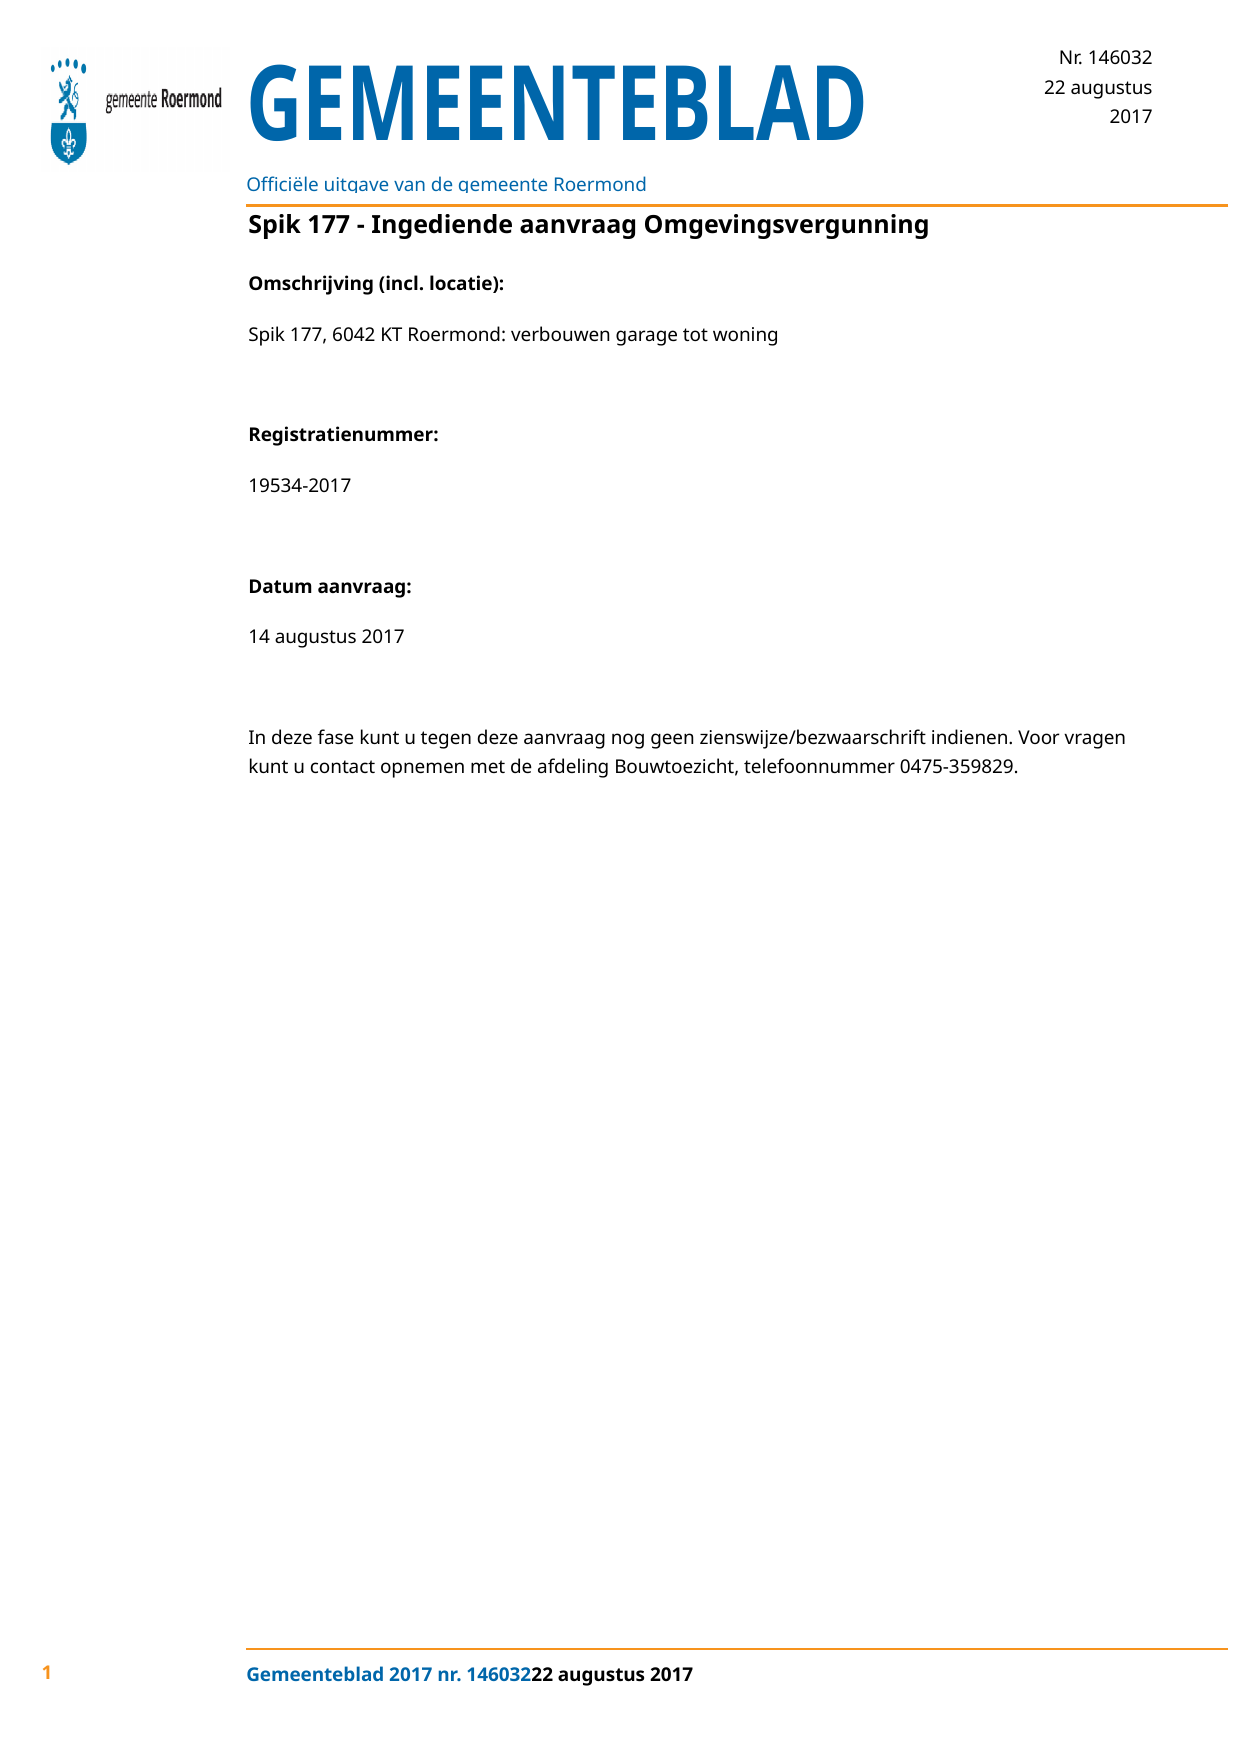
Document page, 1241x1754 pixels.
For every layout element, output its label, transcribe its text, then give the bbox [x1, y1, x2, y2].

text 19534-2017 [248, 472, 1152, 498]
text In deze fase kunt u tegen deze aanvraag nog geen zienswijze/bezwaarschrift indienen. Voor vragen kunt u contact opnemen met de afdeling Bouwtoezicht, telefoonnummer 0475-359829. [248, 724, 1152, 779]
text Registratienummer: [248, 422, 1152, 447]
text Spik 177, 6042 KT Roermond: verbouwen garage tot woning [248, 321, 1152, 346]
text Spik 177 - Ingediende aanvraag Omgevingsvergunning [248, 207, 1152, 241]
picture [41, 47, 231, 172]
text 14 augustus 2017 [248, 623, 1152, 649]
text Datum aanvraag: [248, 573, 1152, 598]
text Omschrijving (incl. locatie): [248, 270, 1152, 296]
